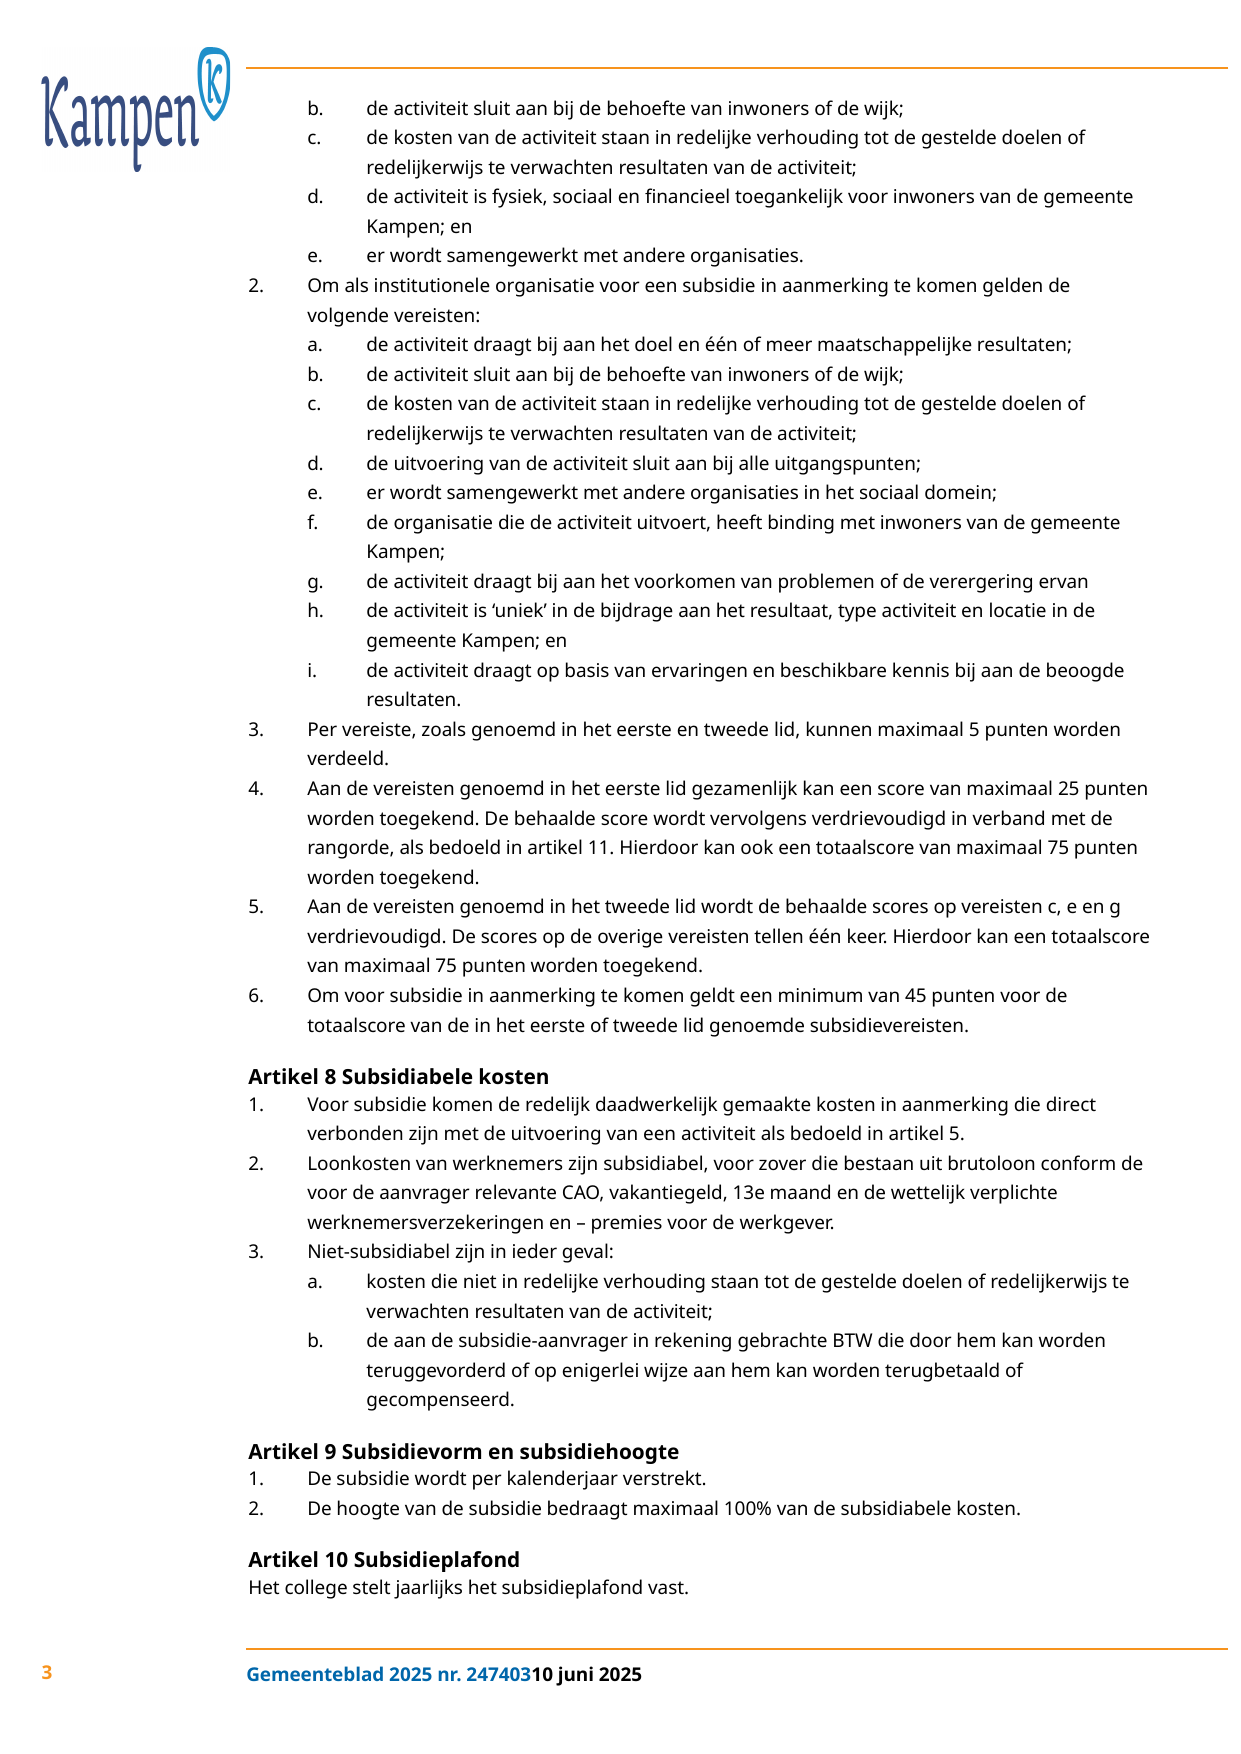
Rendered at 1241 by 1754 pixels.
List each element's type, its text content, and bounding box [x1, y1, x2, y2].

list Loonkosten van werknemers zijn subsidiabel, voor zover die bestaan uit brutoloon conform de voor de aanvrager relevante CAO, vakantiegeld, 13e maand en de wettelijk verplichte werknemersverzekeringen en – premies voor de werkgever. [248, 1150, 1152, 1235]
picture [41, 47, 231, 172]
text Het college stelt jaarlijks het subsidieplafond vast. [248, 1574, 1152, 1599]
list de activiteit draagt bij aan het voorkomen van problemen of de verergering ervan [307, 568, 1152, 594]
list de organisatie die de activiteit uitvoert, heeft binding met inwoners van de gemeente Kampen; [307, 509, 1152, 564]
list Voor subsidie komen de redelijk daadwerkelijk gemaakte kosten in aanmerking die direct verbonden zijn met de uitvoering van een activiteit als bedoeld in artikel 5. [248, 1091, 1152, 1146]
list Aan de vereisten genoemd in het tweede lid wordt de behaalde scores op vereisten c, e en g verdrievoudigd. De scores op de overige vereisten tellen één keer. Hierdoor kan een totaalscore van maximaal 75 punten worden toegekend. [248, 893, 1152, 978]
list de kosten van de activiteit staan in redelijke verhouding tot de gestelde doelen of redelijkerwijs te verwachten resultaten van de activiteit; [307, 391, 1152, 446]
list de activiteit sluit aan bij de behoefte van inwoners of de wijk; [307, 95, 1152, 121]
list de activiteit sluit aan bij de behoefte van inwoners of de wijk; [307, 361, 1152, 387]
list De subsidie wordt per kalenderjaar verstrekt. [248, 1465, 1152, 1491]
list De hoogte van de subsidie bedraagt maximaal 100% van de subsidiabele kosten. [248, 1495, 1152, 1521]
list de activiteit is ‘uniek’ in de bijdrage aan het resultaat, type activiteit en locatie in de gemeente Kampen; en [307, 598, 1152, 653]
list Per vereiste, zoals genoemd in het eerste en tweede lid, kunnen maximaal 5 punten worden verdeeld. [248, 716, 1152, 771]
list de uitvoering van de activiteit sluit aan bij alle uitgangspunten; [307, 450, 1152, 476]
list de activiteit is fysiek, sociaal en financieel toegankelijk voor inwoners van de gemeente Kampen; en [307, 183, 1152, 239]
list Om als institutionele organisatie voor een subsidie in aanmerking te komen gelden de volgende vereisten: [248, 272, 1152, 328]
list Om voor subsidie in aanmerking te komen geldt een minimum van 45 punten voor de totaalscore van de in het eerste of tweede lid genoemde subsidievereisten. [248, 982, 1152, 1038]
list de kosten van de activiteit staan in redelijke verhouding tot de gestelde doelen of redelijkerwijs te verwachten resultaten van de activiteit; [307, 124, 1152, 180]
list Niet-subsidiabel zijn in ieder geval: [248, 1239, 1152, 1264]
list de activiteit draagt bij aan het doel en één of meer maatschappelijke resultaten; [307, 331, 1152, 357]
list de activiteit draagt op basis van ervaringen en beschikbare kennis bij aan de beoogde resultaten. [307, 657, 1152, 712]
text Artikel 10 Subsidieplafond [248, 1545, 1152, 1574]
list kosten die niet in redelijke verhouding staan tot de gestelde doelen of redelijkerwijs te verwachten resultaten van de activiteit; [307, 1268, 1152, 1323]
text Artikel 9 Subsidievorm en subsidiehoogte [248, 1437, 1152, 1465]
list Aan de vereisten genoemd in het eerste lid gezamenlijk kan een score van maximaal 25 punten worden toegekend. De behaalde score wordt vervolgens verdrievoudigd in verband met de rangorde, als bedoeld in artikel 11. Hierdoor kan ook een totaalscore van maximaal 75 punten worden toegekend. [248, 775, 1152, 890]
text Artikel 8 Subsidiabele kosten [248, 1062, 1152, 1091]
list de aan de subsidie-aanvrager in rekening gebrachte BTW die door hem kan worden teruggevorderd of op enigerlei wijze aan hem kan worden terugbetaald of gecompenseerd. [307, 1327, 1152, 1412]
list er wordt samengewerkt met andere organisaties. [307, 243, 1152, 268]
list er wordt samengewerkt met andere organisaties in het sociaal domein; [307, 479, 1152, 505]
